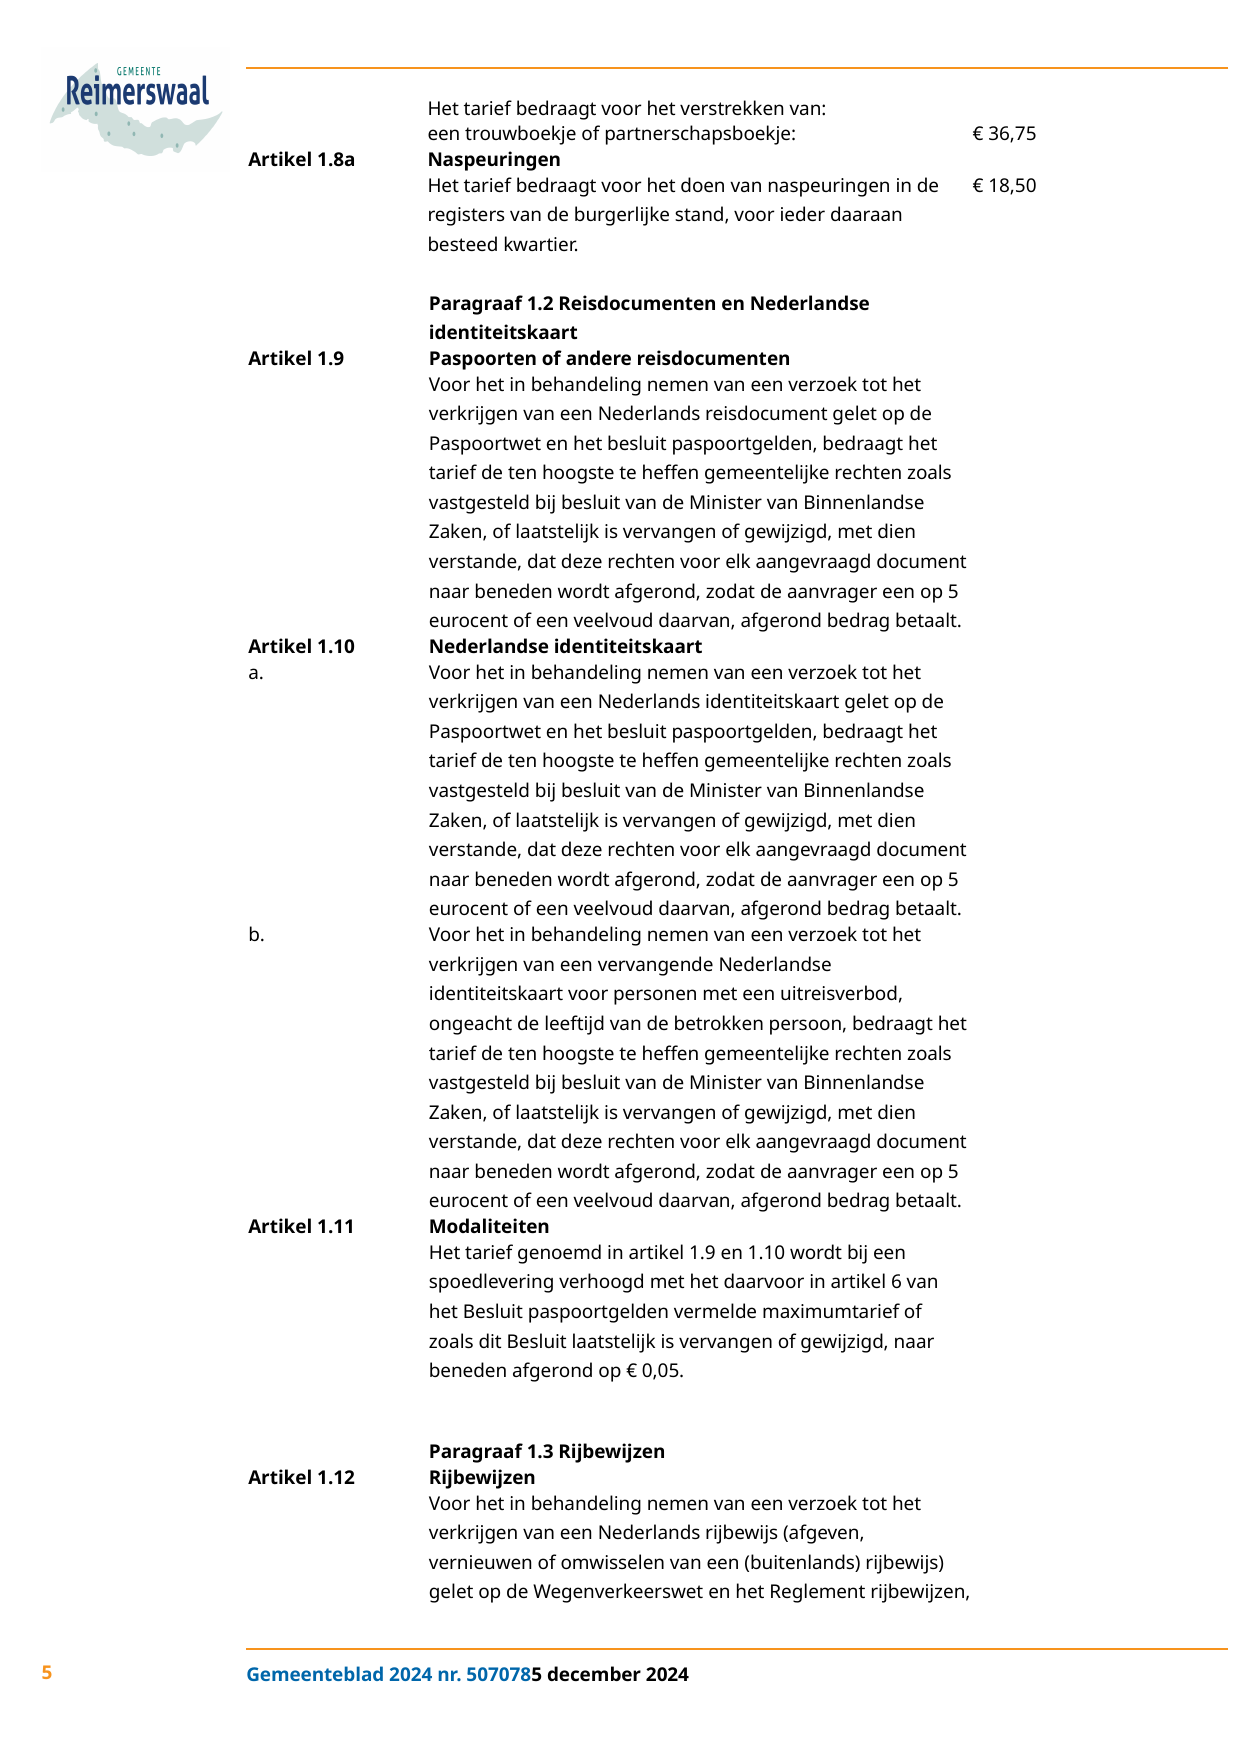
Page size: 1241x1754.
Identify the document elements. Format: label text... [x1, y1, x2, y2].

table_cell Voor het in behandeling nemen van een verzoek tot het verkrijgen van een Nederlands identiteitskaart gelet op de Paspoortwet en het besluit paspoortgelden, bedraagt het tarief de ten hoogste te heffen gemeentelijke rechten zoals vastgesteld bij besluit van de Minister van Binnenlandse Zaken, of laatstelijk is vervangen of gewijzigd, met dien verstande, dat deze rechten voor elk aangevraagd document naar beneden wordt afgerond, zodat de aanvrager een op 5 eurocent of een veelvoud daarvan, afgerond bedrag betaalt. [429, 659, 971, 921]
table_cell [248, 172, 427, 257]
table_header Paragraaf 1.2 Reisdocumenten en Nederlandse identiteitskaart [429, 290, 971, 345]
table_cell [973, 95, 1152, 121]
table_cell Artikel 1.9 [248, 345, 429, 371]
table_cell Het tarief genoemd in artikel 1.9 en 1.10 wordt bij een spoedlevering verhoogd met het daarvoor in artikel 6 van het Besluit paspoortgelden vermelde maximumtarief of zoals dit Besluit laatstelijk is vervangen of gewijzigd, naar beneden afgerond op € 0,05. [429, 1239, 971, 1383]
table_cell Voor het in behandeling nemen van een verzoek tot het verkrijgen van een vervangende Nederlandse identiteitskaart voor personen met een uitreisverbod, ongeacht de leeftijd van de betrokken persoon, bedraagt het tarief de ten hoogste te heffen gemeentelijke rechten zoals vastgesteld bij besluit van de Minister van Binnenlandse Zaken, of laatstelijk is vervangen of gewijzigd, met dien verstande, dat deze rechten voor elk aangevraagd document naar beneden wordt afgerond, zodat de aanvrager een op 5 eurocent of een veelvoud daarvan, afgerond bedrag betaalt. [429, 921, 971, 1213]
table_cell [971, 1464, 1152, 1490]
table_cell Artikel 1.11 [248, 1213, 429, 1239]
table_cell Modaliteiten [429, 1213, 971, 1239]
table_cell [248, 121, 427, 146]
table_cell Rijbewijzen [429, 1464, 971, 1490]
table_cell [971, 633, 1152, 659]
picture [41, 47, 231, 172]
table_cell Het tarief bedraagt voor het doen van naspeuringen in de registers van de burgerlijke stand, voor ieder daaraan besteed kwartier. [427, 172, 972, 257]
table_cell Het tarief bedraagt voor het verstrekken van: [427, 95, 972, 121]
table_cell a. [248, 659, 429, 921]
table_cell [248, 1409, 429, 1464]
table_cell [971, 345, 1152, 371]
table_cell Naspeuringen [427, 146, 972, 172]
table_cell Voor het in behandeling nemen van een verzoek tot het verkrijgen van een Nederlands reisdocument gelet op de Paspoortwet en het besluit paspoortgelden, bedraagt het tarief de ten hoogste te heffen gemeentelijke rechten zoals vastgesteld bij besluit van de Minister van Binnenlandse Zaken, of laatstelijk is vervangen of gewijzigd, met dien verstande, dat deze rechten voor elk aangevraagd document naar beneden wordt afgerond, zodat de aanvrager een op 5 eurocent of een veelvoud daarvan, afgerond bedrag betaalt. [429, 371, 971, 633]
table_cell b. [248, 921, 429, 1213]
table_cell [971, 1213, 1152, 1239]
table_cell Paragraaf 1.3 Rijbewijzen [429, 1409, 971, 1464]
table_cell [971, 1383, 1152, 1409]
table_header [248, 290, 429, 345]
table_cell [248, 95, 427, 121]
table_cell [971, 659, 1152, 921]
table_cell [248, 1490, 429, 1604]
table_cell Artikel 1.12 [248, 1464, 429, 1490]
table_cell [971, 1490, 1152, 1604]
table_cell Voor het in behandeling nemen van een verzoek tot het verkrijgen van een Nederlands rijbewijs (afgeven, vernieuwen of omwisselen van een (buitenlands) rijbewijs) gelet op de Wegenverkeerswet en het Reglement rijbewijzen, [429, 1490, 971, 1604]
table_cell een trouwboekje of partnerschapsboekje: [427, 121, 972, 146]
table_header [971, 290, 1152, 345]
table_cell [971, 1409, 1152, 1464]
table_cell [248, 1239, 429, 1383]
table_cell [429, 1383, 971, 1409]
table_cell [248, 371, 429, 633]
table_cell € 36,75 [973, 121, 1152, 146]
table_cell € 18,50 [973, 172, 1152, 257]
table_cell Nederlandse identiteitskaart [429, 633, 971, 659]
table_cell [248, 1383, 429, 1409]
table_cell Paspoorten of andere reisdocumenten [429, 345, 971, 371]
table_cell [973, 146, 1152, 172]
table_cell [971, 1239, 1152, 1383]
table_cell Artikel 1.8a [248, 146, 427, 172]
table_cell [971, 921, 1152, 1213]
table_cell Artikel 1.10 [248, 633, 429, 659]
table_cell [971, 371, 1152, 633]
